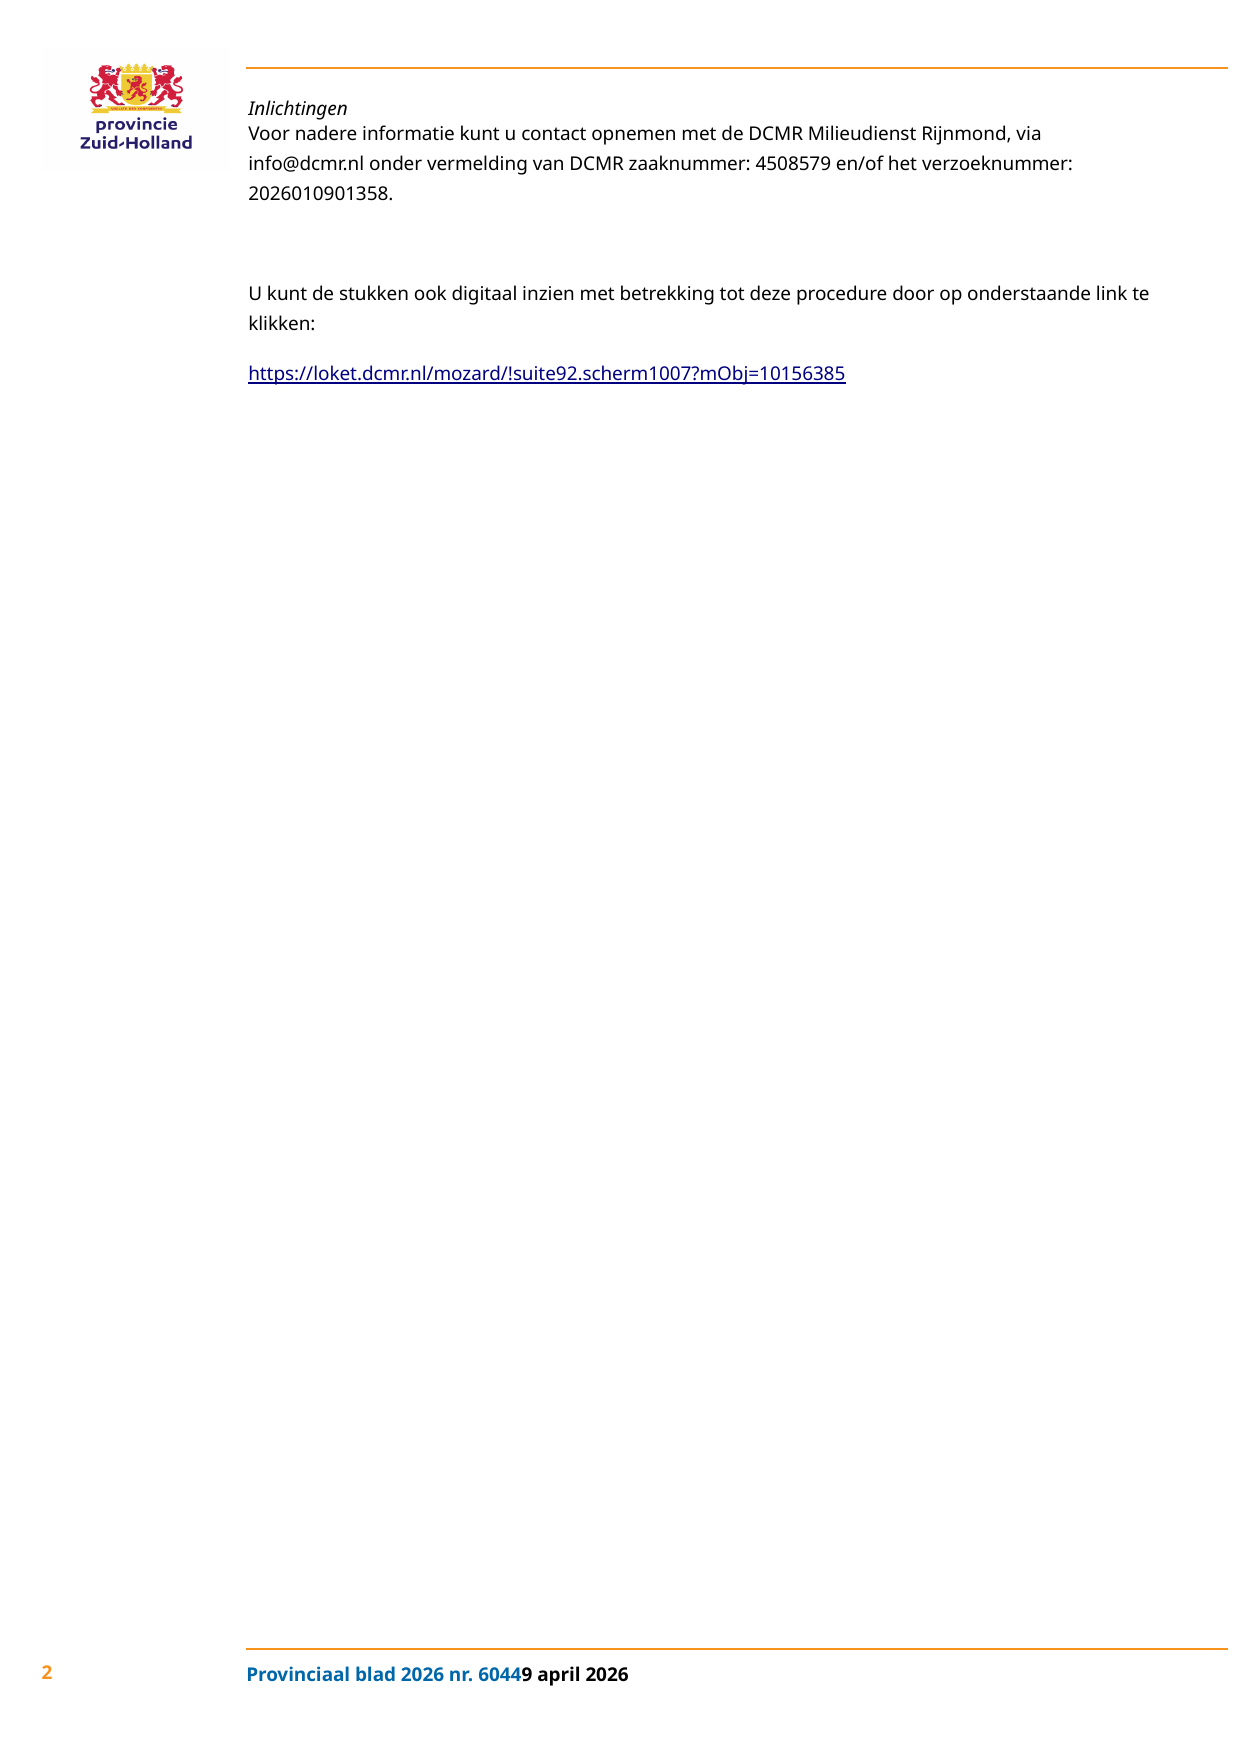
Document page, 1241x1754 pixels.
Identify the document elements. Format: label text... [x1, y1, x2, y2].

picture [41, 47, 231, 172]
text Inlichtingen [248, 95, 1152, 121]
text https://loket.dcmr.nl/mozard/!suite92.scherm1007?mObj=10156385 [248, 361, 1152, 386]
text U kunt de stukken ook digitaal inzien met betrekking tot deze procedure door op onderstaande link te klikken: [248, 281, 1152, 336]
text Voor nadere informatie kunt u contact opnemen met de DCMR Milieudienst Rijnmond, via info@dcmr.nl onder vermelding van DCMR zaaknummer: 4508579 en/of het verzoeknummer: 2026010901358. [248, 121, 1152, 205]
